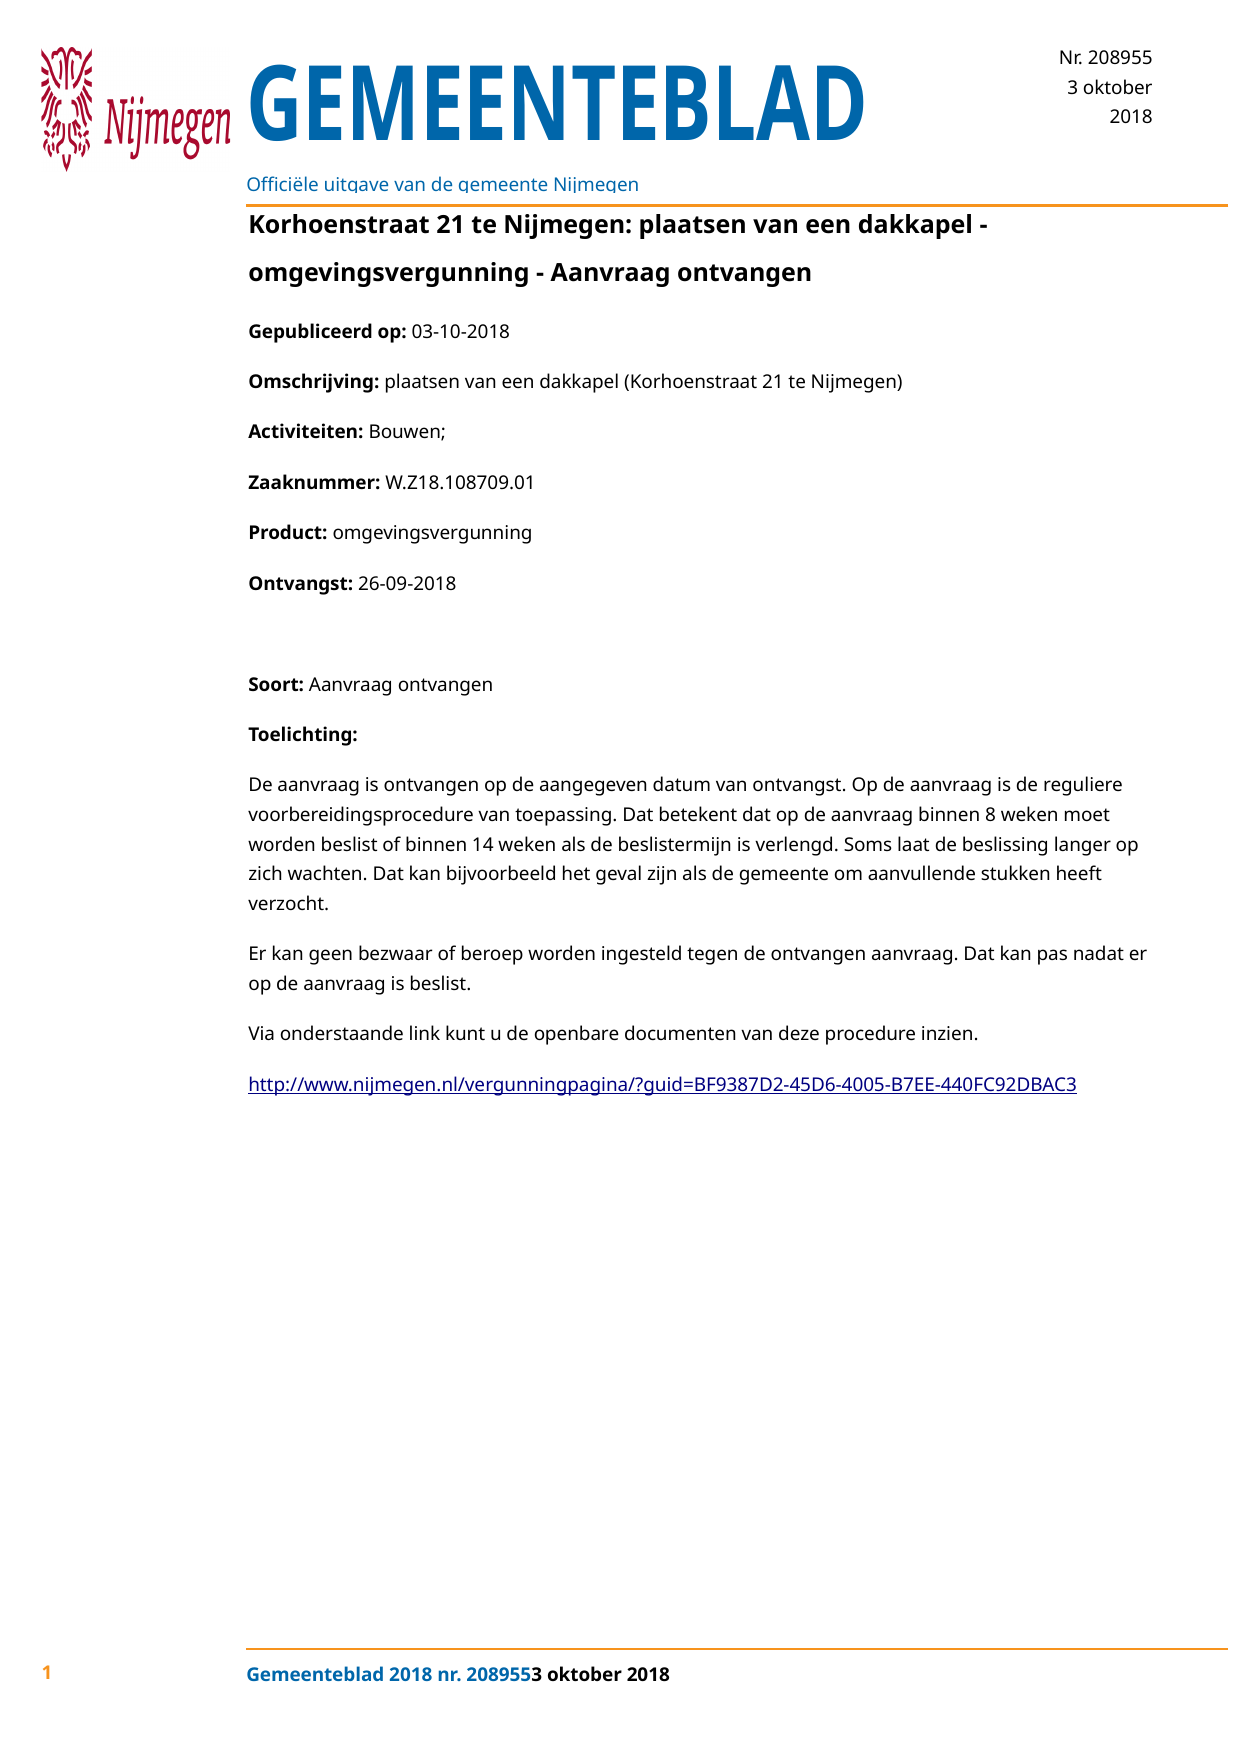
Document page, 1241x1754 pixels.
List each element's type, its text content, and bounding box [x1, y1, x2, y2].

text Zaaknummer: W.Z18.108709.01 [248, 469, 1152, 495]
text Soort: Aanvraag ontvangen [248, 671, 1152, 697]
text Korhoenstraat 21 te Nijmegen: plaatsen van een dakkapel - omgevingsvergunning - Aanvraag ontvangen [248, 207, 1152, 288]
text Er kan geen bezwaar of beroep worden ingesteld tegen de ontvangen aanvraag. Dat kan pas nadat er op de aanvraag is beslist. [248, 940, 1152, 996]
text Toelichting: [248, 721, 1152, 747]
text Ontvangst: 26-09-2018 [248, 570, 1152, 596]
text Omschrijving: plaatsen van een dakkapel (Korhoenstraat 21 te Nijmegen) [248, 368, 1152, 394]
picture [41, 47, 231, 172]
text Product: omgevingsvergunning [248, 519, 1152, 545]
text Activiteiten: Bouwen; [248, 419, 1152, 444]
text Via onderstaande link kunt u de openbare documenten van deze procedure inzien. [248, 1020, 1152, 1046]
text http://www.nijmegen.nl/vergunningpagina/?guid=BF9387D2-45D6-4005-B7EE-440FC92DBAC3 [248, 1071, 1152, 1097]
text Gepubliceerd op: 03-10-2018 [248, 318, 1152, 344]
text De aanvraag is ontvangen op de aangegeven datum van ontvangst. Op de aanvraag is de reguliere voorbereidingsprocedure van toepassing. Dat betekent dat op de aanvraag binnen 8 weken moet worden beslist of binnen 14 weken als de beslistermijn is verlengd. Soms laat de beslissing langer op zich wachten. Dat kan bijvoorbeeld het geval zijn als de gemeente om aanvullende stukken heeft verzocht. [248, 772, 1152, 916]
